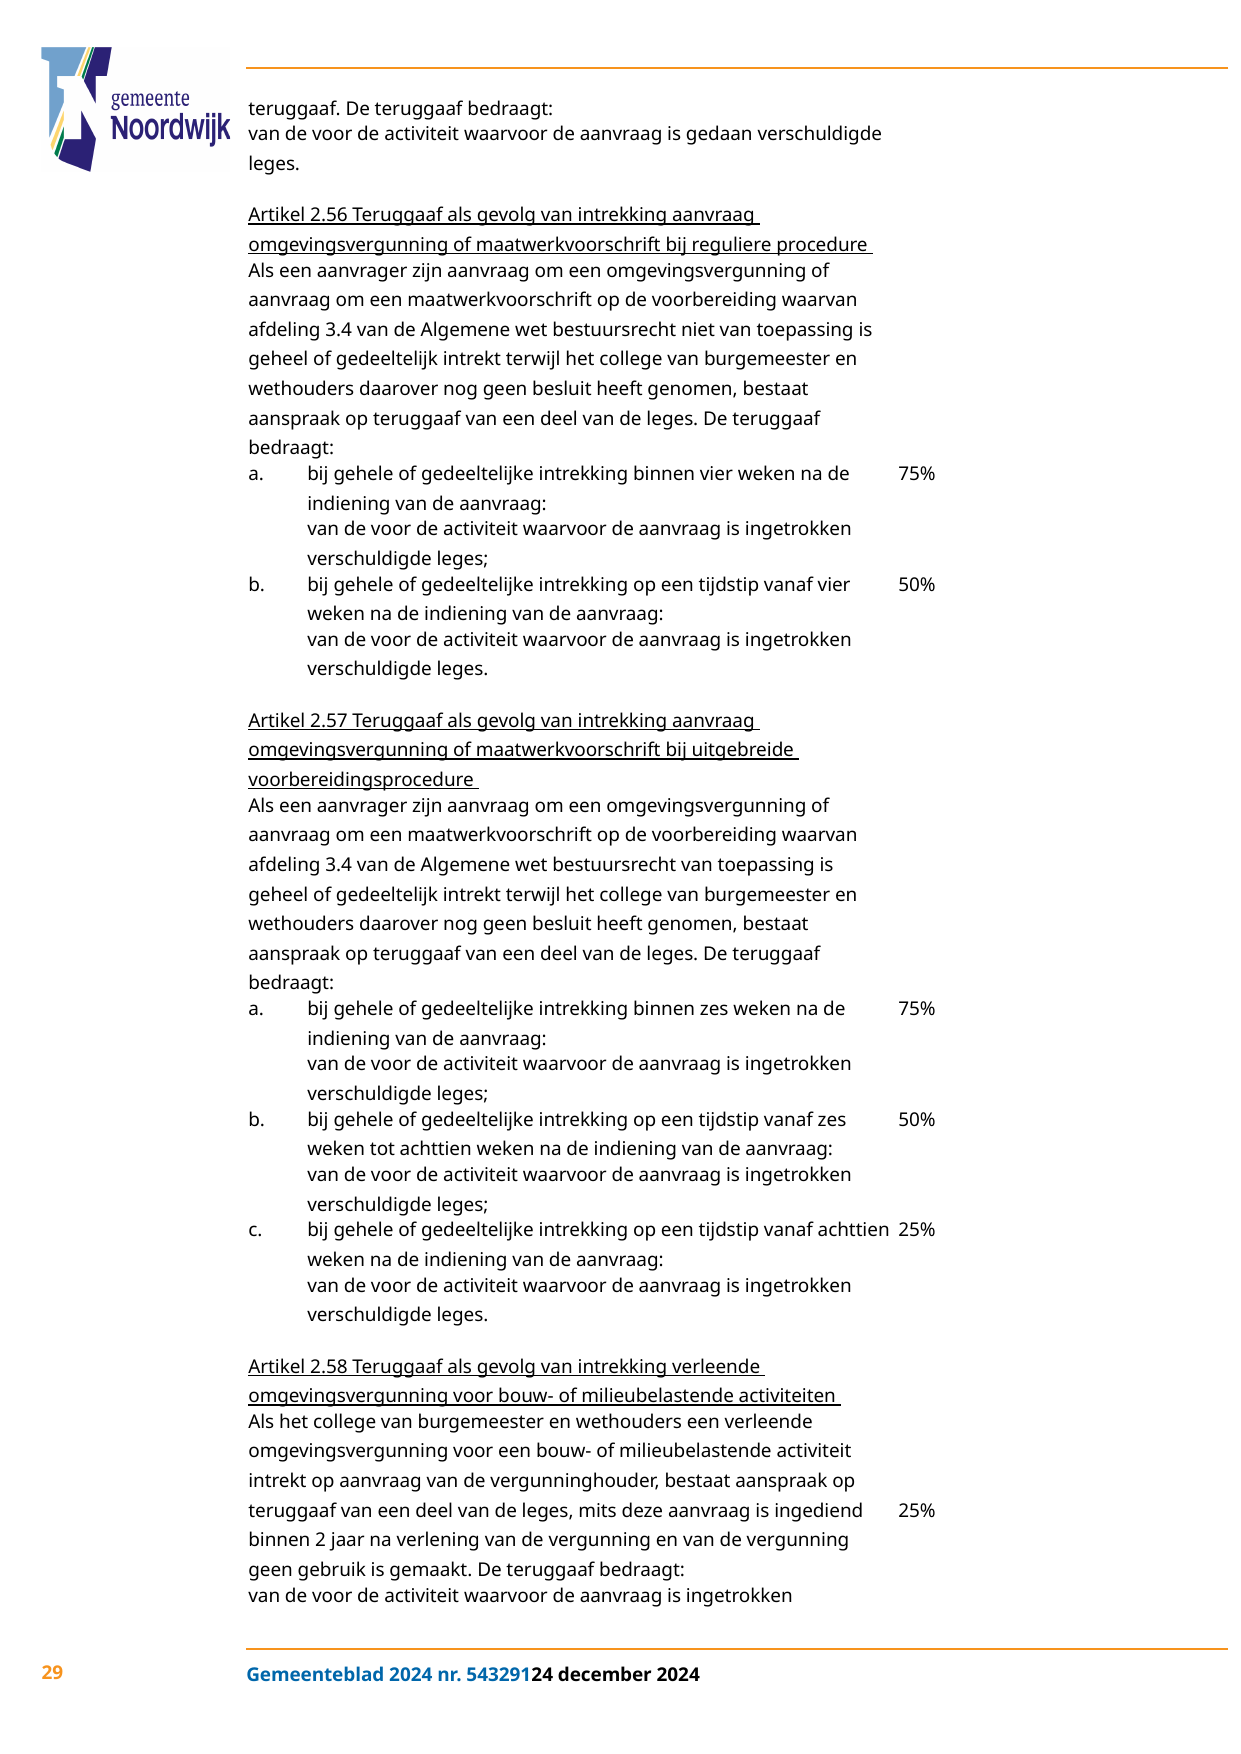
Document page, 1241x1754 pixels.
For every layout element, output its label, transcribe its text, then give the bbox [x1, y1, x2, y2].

table_cell 50% [898, 1106, 1152, 1161]
table_cell [898, 1051, 1152, 1106]
table_cell [898, 257, 1152, 460]
table_cell teruggaaf. De teruggaaf bedraagt: [248, 95, 898, 121]
table_cell van de voor de activiteit waarvoor de aanvraag is ingetrokken verschuldigde leges; [248, 1051, 898, 1106]
table_cell [898, 707, 1152, 792]
table_cell [248, 681, 898, 707]
table_cell Als een aanvrager zijn aanvraag om een omgevingsvergunning of aanvraag om een maatwerkvoorschrift op de voorbereiding waarvan afdeling 3.4 van de Algemene wet bestuursrecht niet van toepassing is geheel of gedeeltelijk intrekt terwijl het college van burgemeester en wethouders daarover nog geen besluit heeft genomen, bestaat aanspraak op teruggaaf van een deel van de leges. De teruggaaf bedraagt: [248, 257, 898, 460]
table_cell 50% [898, 571, 1152, 626]
table_cell [898, 1353, 1152, 1408]
table_cell [248, 1327, 898, 1353]
table_cell bij gehele of gedeeltelijke intrekking binnen zes weken na de indiening van de aanvraag: [248, 995, 898, 1051]
table_cell bij gehele of gedeeltelijke intrekking op een tijdstip vanaf vier weken na de indiening van de aanvraag: [248, 571, 898, 626]
table_cell 75% [898, 995, 1152, 1051]
table_cell [898, 1272, 1152, 1327]
picture [41, 47, 231, 172]
table_cell van de voor de activiteit waarvoor de aanvraag is ingetrokken verschuldigde leges; [248, 515, 898, 571]
table_cell 25% [898, 1216, 1152, 1272]
table_cell [898, 202, 1152, 257]
table_cell van de voor de activiteit waarvoor de aanvraag is ingetrokken verschuldigde leges. [248, 1272, 898, 1327]
table_cell [898, 176, 1152, 202]
table_cell van de voor de activiteit waarvoor de aanvraag is gedaan verschuldigde leges. [248, 121, 898, 176]
table_cell [898, 515, 1152, 571]
table_cell bij gehele of gedeeltelijke intrekking op een tijdstip vanaf zes weken tot achttien weken na de indiening van de aanvraag: [248, 1106, 898, 1161]
table_cell Artikel 2.56 Teruggaaf als gevolg van intrekking aanvraag omgevingsvergunning of maatwerkvoorschrift bij reguliere procedure [248, 202, 898, 257]
table_cell Als een aanvrager zijn aanvraag om een omgevingsvergunning of aanvraag om een maatwerkvoorschrift op de voorbereiding waarvan afdeling 3.4 van de Algemene wet bestuursrecht van toepassing is geheel of gedeeltelijk intrekt terwijl het college van burgemeester en wethouders daarover nog geen besluit heeft genomen, bestaat aanspraak op teruggaaf van een deel van de leges. De teruggaaf bedraagt: [248, 792, 898, 995]
table_cell [248, 176, 898, 202]
table_cell [898, 95, 1152, 121]
table_cell 25% [898, 1408, 1152, 1582]
table_cell van de voor de activiteit waarvoor de aanvraag is ingetrokken [248, 1582, 898, 1607]
table_cell [898, 681, 1152, 707]
table_cell Artikel 2.58 Teruggaaf als gevolg van intrekking verleende omgevingsvergunning voor bouw- of milieubelastende activiteiten [248, 1353, 898, 1408]
table_cell [898, 121, 1152, 176]
table_cell [898, 626, 1152, 681]
table_cell bij gehele of gedeeltelijke intrekking op een tijdstip vanaf achttien weken na de indiening van de aanvraag: [248, 1216, 898, 1272]
table_cell [898, 1161, 1152, 1216]
table_cell bij gehele of gedeeltelijke intrekking binnen vier weken na de indiening van de aanvraag: [248, 460, 898, 515]
table_cell van de voor de activiteit waarvoor de aanvraag is ingetrokken verschuldigde leges; [248, 1161, 898, 1216]
table_cell [898, 792, 1152, 995]
table_cell 75% [898, 460, 1152, 515]
table_cell Artikel 2.57 Teruggaaf als gevolg van intrekking aanvraag omgevingsvergunning of maatwerkvoorschrift bij uitgebreide voorbereidingsprocedure [248, 707, 898, 792]
table_cell Als het college van burgemeester en wethouders een verleende omgevingsvergunning voor een bouw- of milieubelastende activiteit intrekt op aanvraag van de vergunninghouder, bestaat aanspraak op teruggaaf van een deel van de leges, mits deze aanvraag is ingediend binnen 2 jaar na verlening van de vergunning en van de vergunning geen gebruik is gemaakt. De teruggaaf bedraagt: [248, 1408, 898, 1582]
table_cell [898, 1582, 1152, 1607]
table_cell van de voor de activiteit waarvoor de aanvraag is ingetrokken verschuldigde leges. [248, 626, 898, 681]
table_cell [898, 1327, 1152, 1353]
